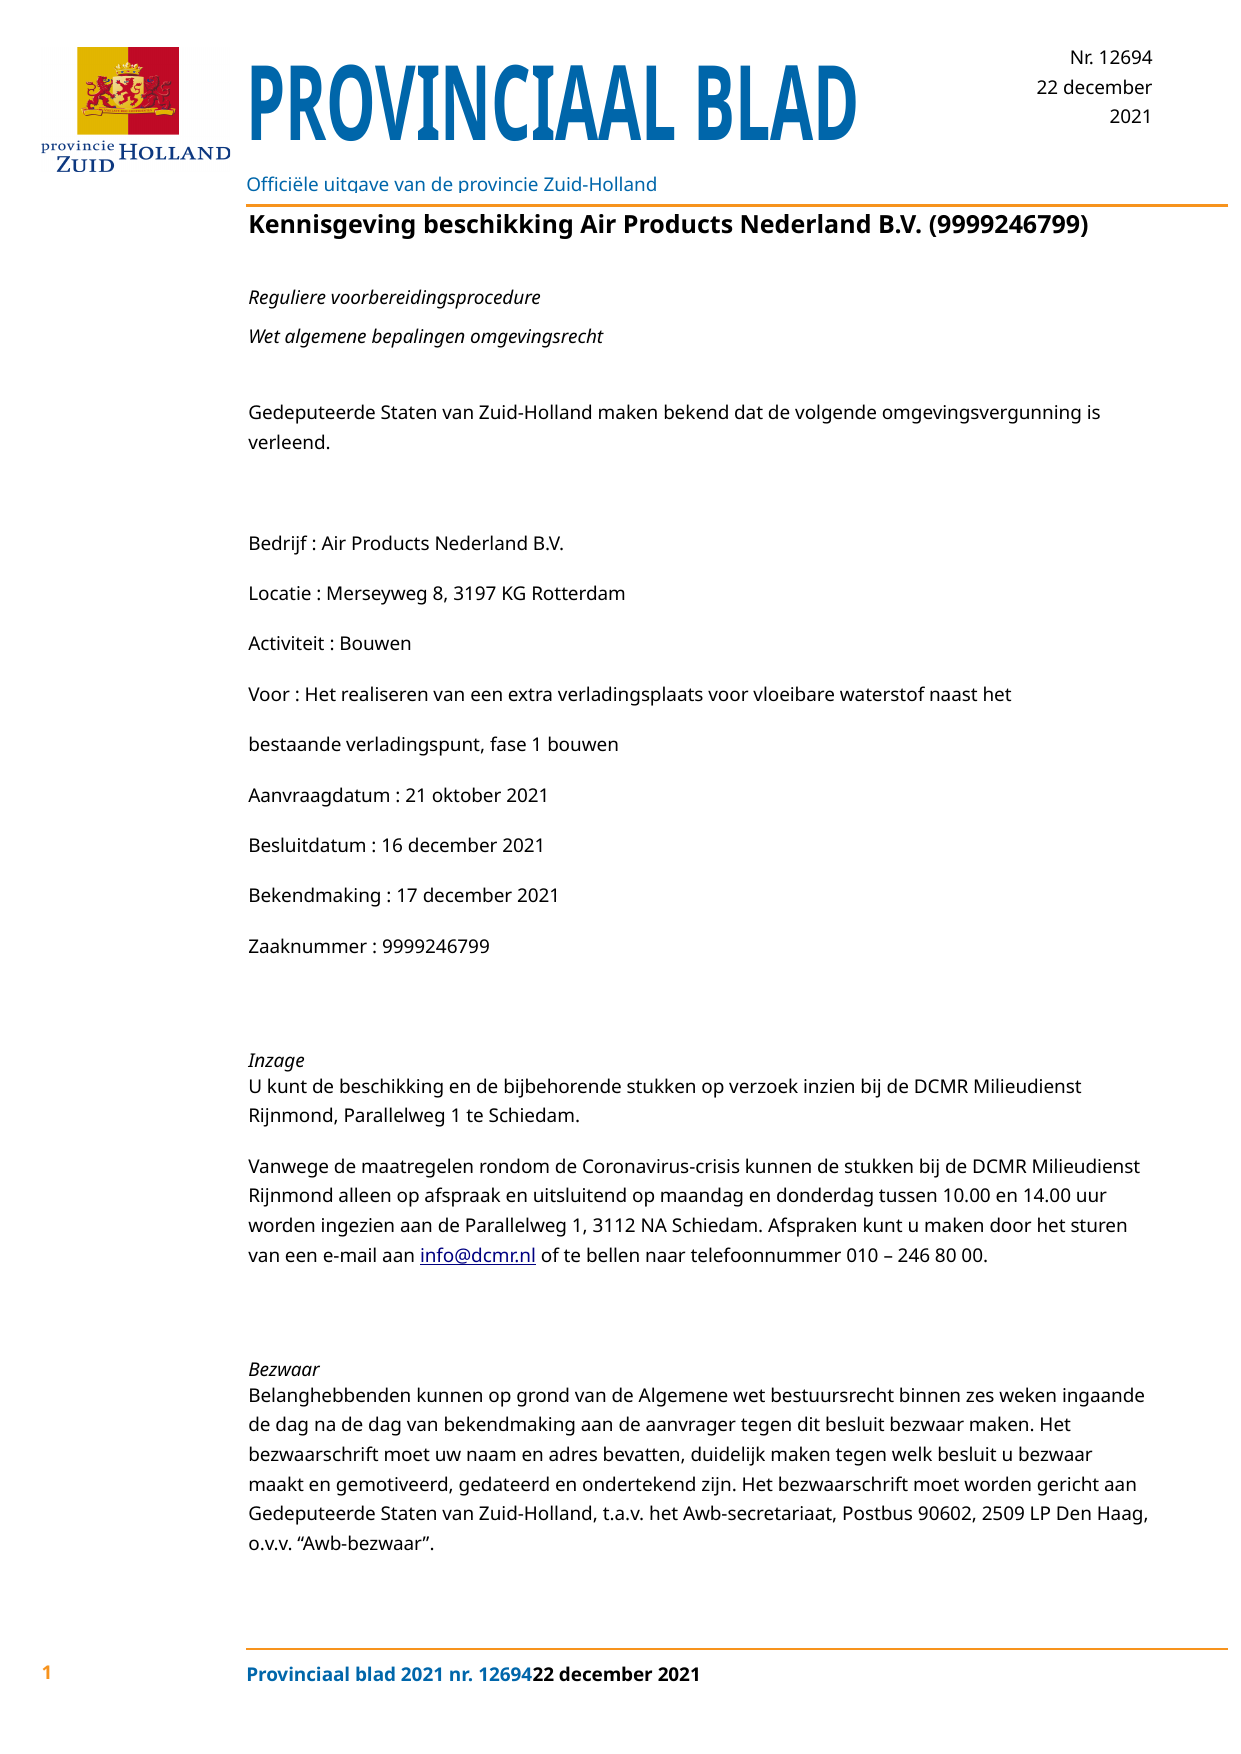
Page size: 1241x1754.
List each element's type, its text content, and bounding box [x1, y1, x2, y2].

text Gedeputeerde Staten van Zuid-Holland maken bekend dat de volgende omgevingsvergunning is verleend. [248, 399, 1152, 454]
text Inzage [248, 1047, 1152, 1073]
text Locatie : Merseyweg 8, 3197 KG Rotterdam [248, 580, 1152, 606]
text Wet algemene bepalingen omgevingsrecht [248, 323, 1152, 349]
picture [41, 47, 231, 172]
text Aanvraagdatum : 21 oktober 2021 [248, 782, 1152, 807]
text Bezwaar [248, 1356, 1152, 1382]
text Activiteit : Bouwen [248, 631, 1152, 656]
text U kunt de beschikking en de bijbehorende stukken op verzoek inzien bij de DCMR Milieudienst Rijnmond, Parallelweg 1 te Schiedam. [248, 1073, 1152, 1128]
text Belanghebbenden kunnen op grond van de Algemene wet bestuursrecht binnen zes weken ingaande de dag na de dag van bekendmaking aan de aanvrager tegen dit besluit bezwaar maken. Het bezwaarschrift moet uw naam en adres bevatten, duidelijk maken tegen welk besluit u bezwaar maakt en gemotiveerd, gedateerd en ondertekend zijn. Het bezwaarschrift moet worden gericht aan Gedeputeerde Staten van Zuid-Holland, t.a.v. het Awb-secretariaat, Postbus 90602, 2509 LP Den Haag, o.v.v. “Awb-bezwaar”. [248, 1382, 1152, 1556]
text Zaaknummer : 9999246799 [248, 933, 1152, 959]
text Kennisgeving beschikking Air Products Nederland B.V. (9999246799) [248, 207, 1152, 241]
text Vanwege de maatregelen rondom de Coronavirus-crisis kunnen de stukken bij de DCMR Milieudienst Rijnmond alleen op afspraak en uitsluitend op maandag en donderdag tussen 10.00 en 14.00 uur worden ingezien aan de Parallelweg 1, 3112 NA Schiedam. Afspraken kunt u maken door het sturen van een e-mail aan info@dcmr.nl of te bellen naar telefoonnummer 010 – 246 80 00. [248, 1153, 1152, 1268]
text Bekendmaking : 17 december 2021 [248, 883, 1152, 908]
text Voor : Het realiseren van een extra verladingsplaats voor vloeibare waterstof naast het [248, 681, 1152, 707]
text bestaande verladingspunt, fase 1 bouwen [248, 731, 1152, 757]
text Reguliere voorbereidingsprocedure [248, 284, 1152, 309]
text Bedrijf : Air Products Nederland B.V. [248, 530, 1152, 555]
text Besluitdatum : 16 december 2021 [248, 832, 1152, 858]
